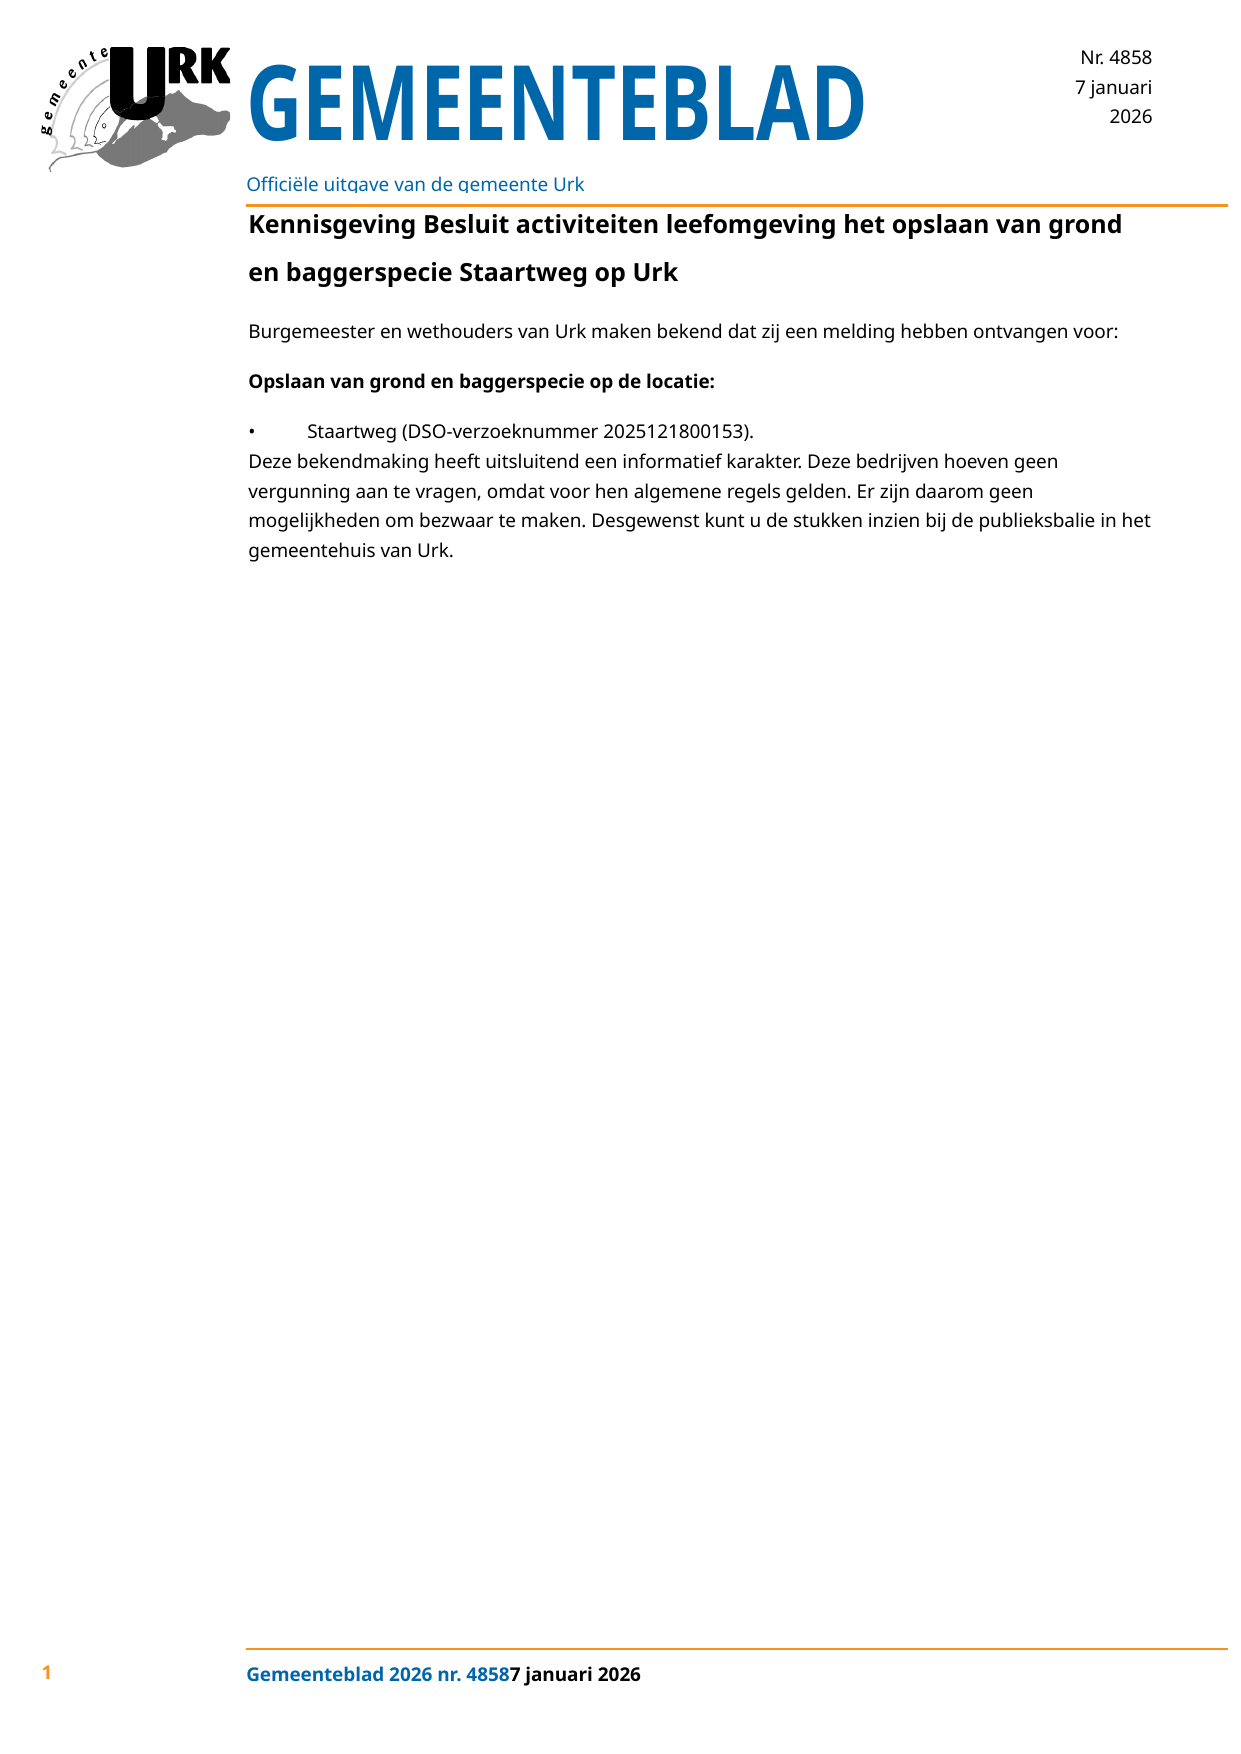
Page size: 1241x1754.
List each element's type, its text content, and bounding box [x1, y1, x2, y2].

text Deze bekendmaking heeft uitsluitend een informatief karakter. Deze bedrijven hoeven geen vergunning aan te vragen, omdat voor hen algemene regels gelden. Er zijn daarom geen mogelijkheden om bezwaar te maken. Desgewenst kunt u de stukken inzien bij de publieksbalie in het gemeentehuis van Urk. [248, 448, 1152, 563]
text Opslaan van grond en baggerspecie op de locatie: [248, 368, 1152, 394]
text Kennisgeving Besluit activiteiten leefomgeving het opslaan van grond en baggerspecie Staartweg op Urk [248, 207, 1152, 288]
picture [41, 47, 231, 172]
list Staartweg (DSO-verzoeknummer 2025121800153). [248, 419, 1152, 444]
text Burgemeester en wethouders van Urk maken bekend dat zij een melding hebben ontvangen voor: [248, 318, 1152, 344]
